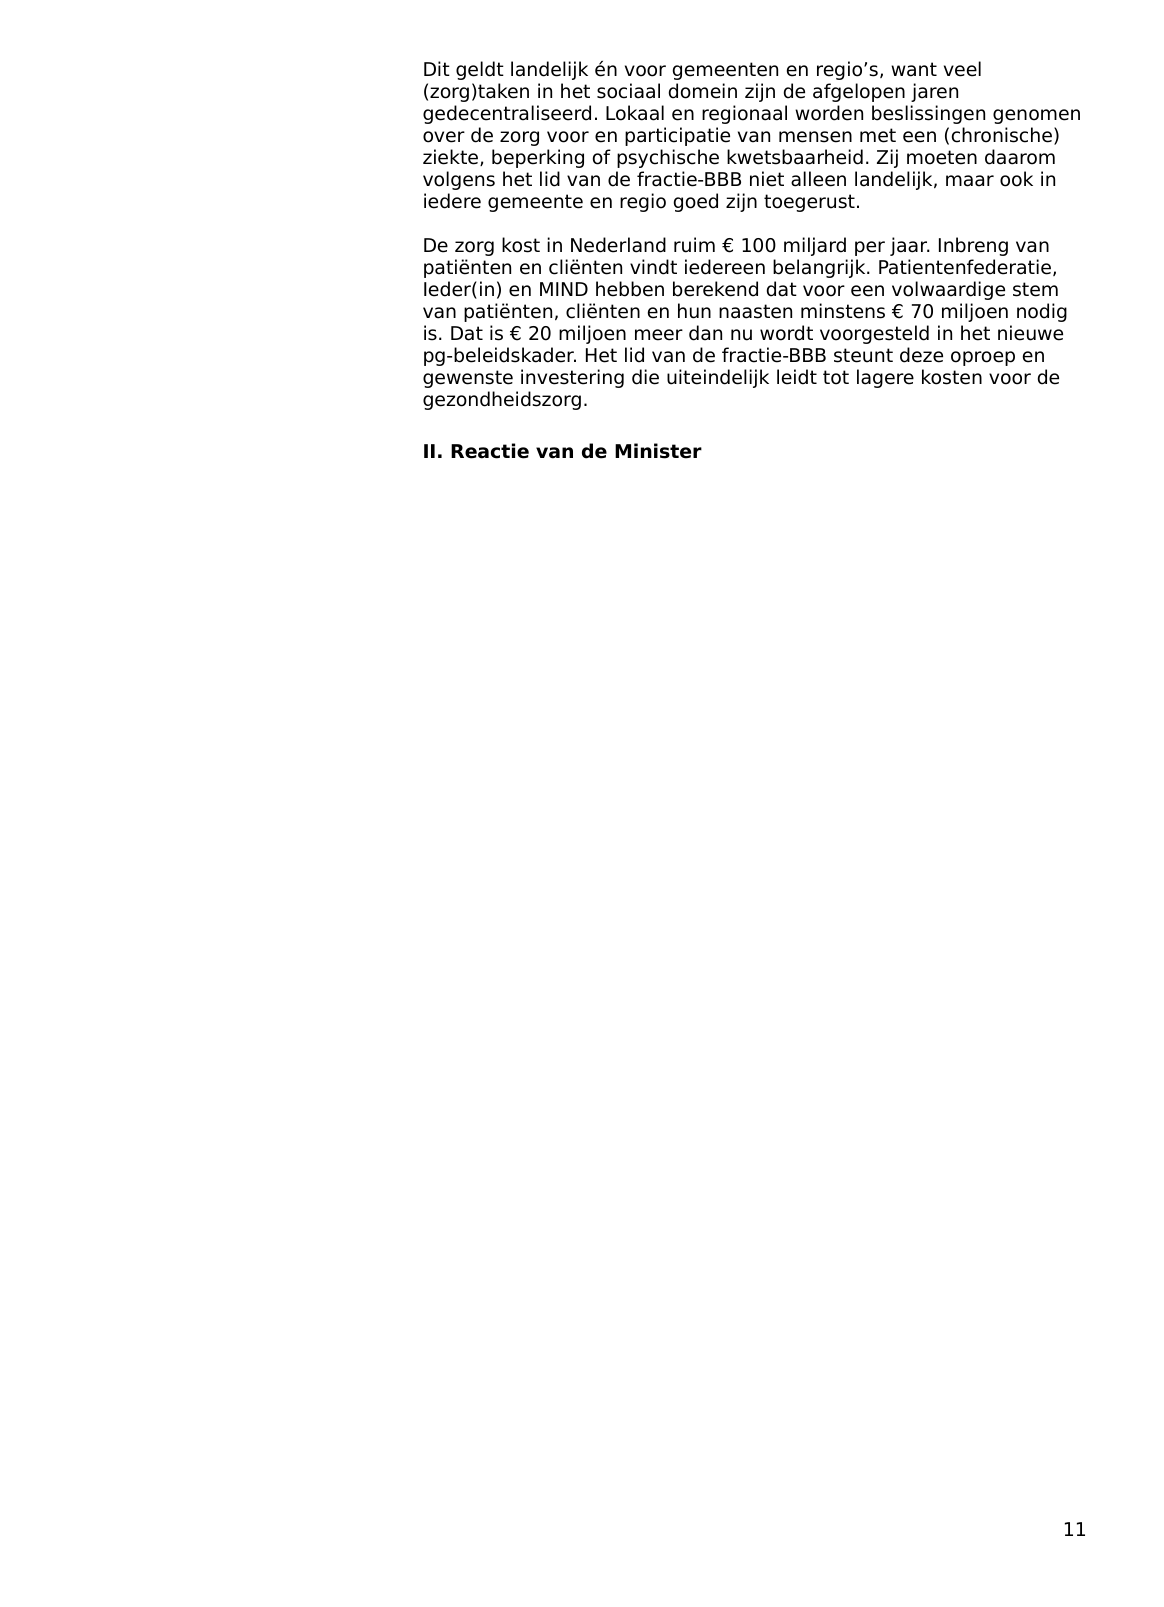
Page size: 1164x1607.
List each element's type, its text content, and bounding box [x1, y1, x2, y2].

text De zorg kost in Nederland ruim € 100 miljard per jaar. Inbreng van patiënten en cliënten vindt iedereen belangrijk. Patientenfederatie, Ieder(in) en MIND hebben berekend dat voor een volwaardige stem van patiënten, cliënten en hun naasten minstens € 70 miljoen nodig is. Dat is € 20 miljoen meer dan nu wordt voorgesteld in het nieuwe pg-beleidskader. Het lid van de fractie-BBB steunt deze oproep en gewenste investering die uiteindelijk leidt tot lagere kosten voor de gezondheidszorg. [422, 235, 1087, 411]
text Dit geldt landelijk én voor gemeenten en regio’s, want veel (zorg)taken in het sociaal domein zijn de afgelopen jaren gedecentraliseerd. Lokaal en regionaal worden beslissingen genomen over de zorg voor en participatie van mensen met een (chronische) ziekte, beperking of psychische kwetsbaarheid. Zij moeten daarom volgens het lid van de fractie-BBB niet alleen landelijk, maar ook in iedere gemeente en regio goed zijn toegerust. [422, 59, 1087, 213]
subtitle II. Reactie van de Minister [422, 441, 1087, 463]
